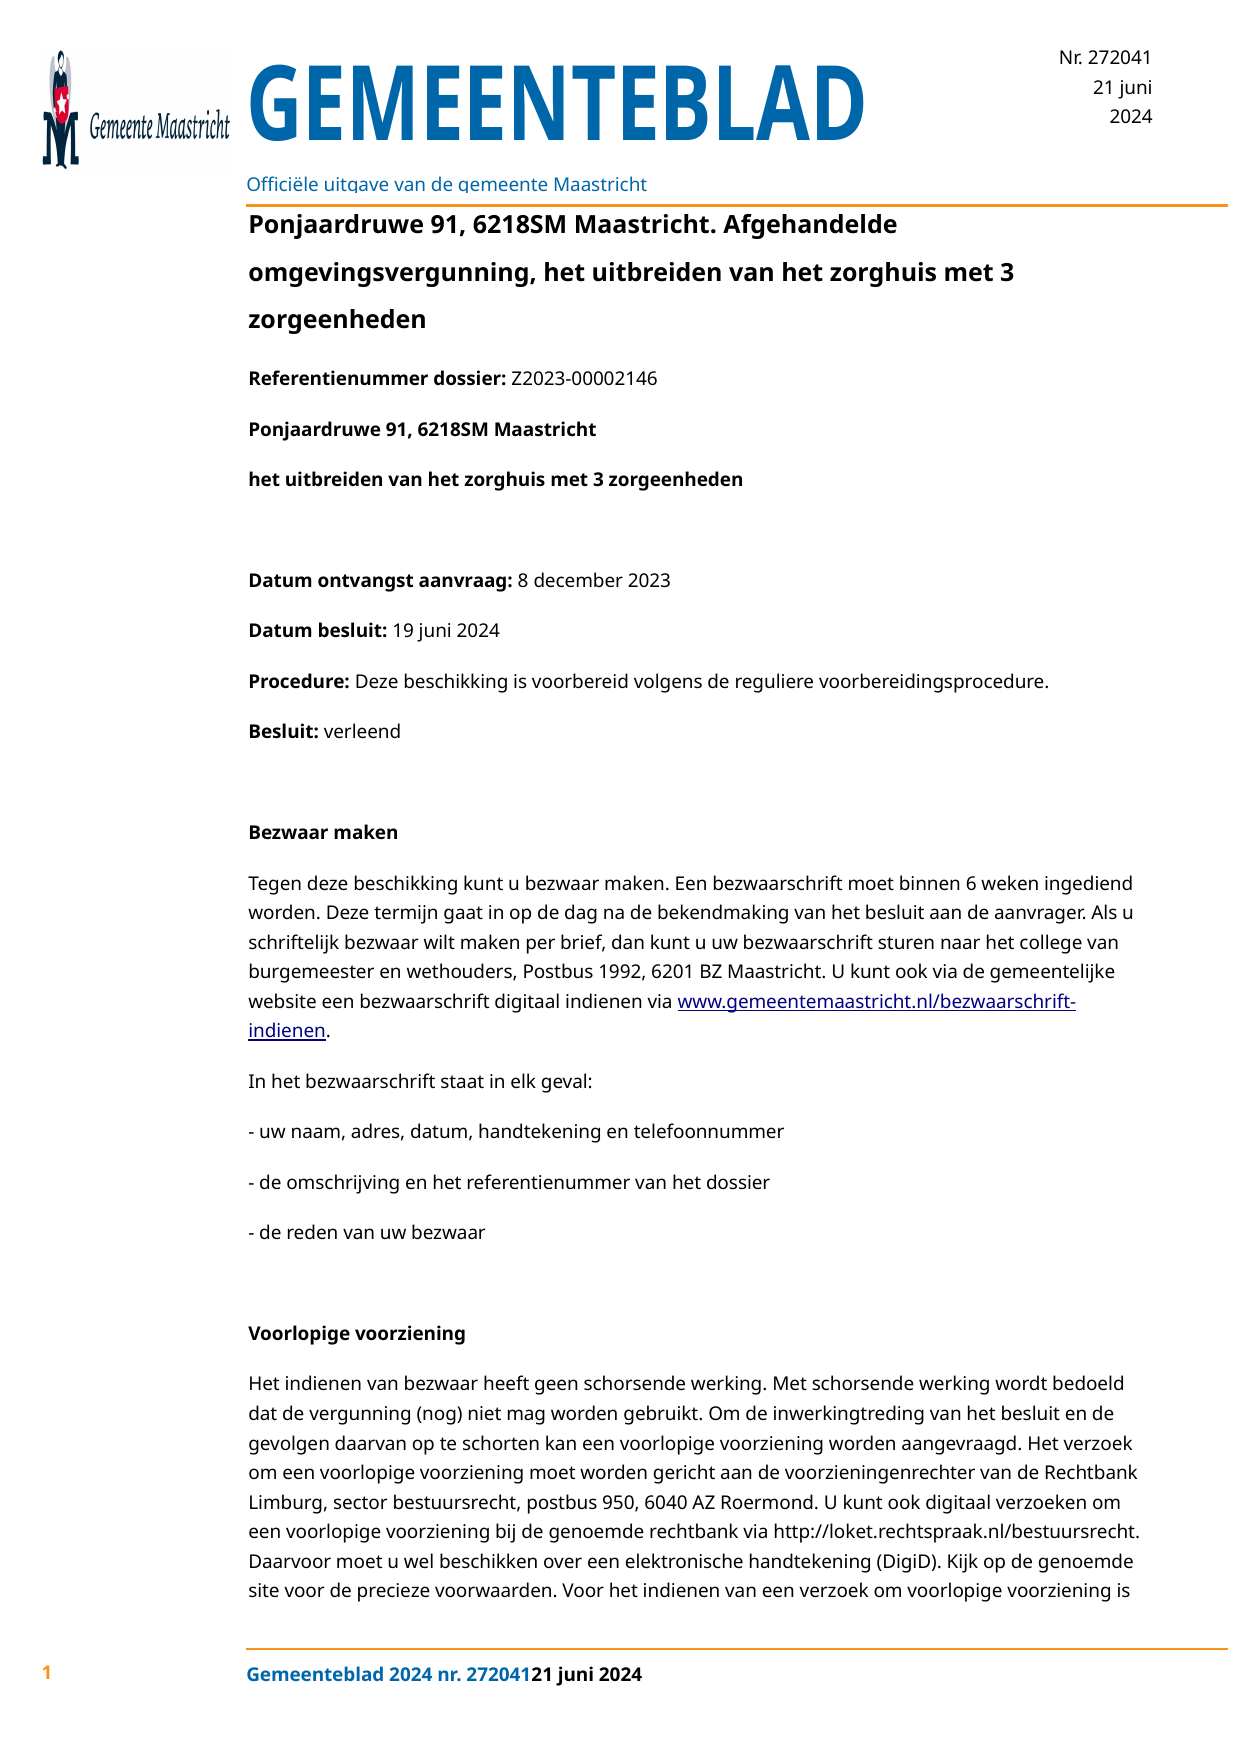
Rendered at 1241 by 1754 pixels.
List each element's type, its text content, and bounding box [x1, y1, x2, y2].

text Referentienummer dossier: Z2023-00002146 [248, 366, 1152, 391]
text Het indienen van bezwaar heeft geen schorsende werking. Met schorsende werking wordt bedoeld dat de vergunning (nog) niet mag worden gebruikt. Om de inwerkingtreding van het besluit en de gevolgen daarvan op te schorten kan een voorlopige voorziening worden aangevraagd. Het verzoek om een voorlopige voorziening moet worden gericht aan de voorzieningenrechter van de Rechtbank Limburg, sector bestuursrecht, postbus 950, 6040 AZ Roermond. U kunt ook digitaal verzoeken om een voorlopige voorziening bij de genoemde rechtbank via http://loket.rechtspraak.nl/bestuursrecht. Daarvoor moet u wel beschikken over een elektronische handtekening (DigiD). Kijk op de genoemde site voor de precieze voorwaarden. Voor het indienen van een verzoek om voorlopige voorziening is [248, 1371, 1152, 1603]
text Datum besluit: 19 juni 2024 [248, 618, 1152, 643]
text - de omschrijving en het referentienummer van het dossier [248, 1169, 1152, 1194]
text Voorlopige voorziening [248, 1320, 1152, 1346]
text Datum ontvangst aanvraag: 8 december 2023 [248, 567, 1152, 593]
text Besluit: verleend [248, 718, 1152, 744]
text Ponjaardruwe 91, 6218SM Maastricht [248, 416, 1152, 442]
text In het bezwaarschrift staat in elk geval: [248, 1068, 1152, 1094]
picture [41, 47, 231, 172]
text - de reden van uw bezwaar [248, 1219, 1152, 1245]
text Procedure: Deze beschikking is voorbereid volgens de reguliere voorbereidingsprocedure. [248, 668, 1152, 694]
text Ponjaardruwe 91, 6218SM Maastricht. Afgehandelde omgevingsvergunning, het uitbreiden van het zorghuis met 3 zorgeenheden [248, 207, 1152, 336]
text het uitbreiden van het zorghuis met 3 zorgeenheden [248, 466, 1152, 492]
text - uw naam, adres, datum, handtekening en telefoonnummer [248, 1118, 1152, 1144]
text Tegen deze beschikking kunt u bezwaar maken. Een bezwaarschrift moet binnen 6 weken ingediend worden. Deze termijn gaat in op de dag na de bekendmaking van het besluit aan de aanvrager. Als u schriftelijk bezwaar wilt maken per brief, dan kunt u uw bezwaarschrift sturen naar het college van burgemeester en wethouders, Postbus 1992, 6201 BZ Maastricht. U kunt ook via de gemeentelijke website een bezwaarschrift digitaal indienen via www.gemeentemaastricht.nl/bezwaarschrift-indienen. [248, 870, 1152, 1043]
text Bezwaar maken [248, 819, 1152, 845]
